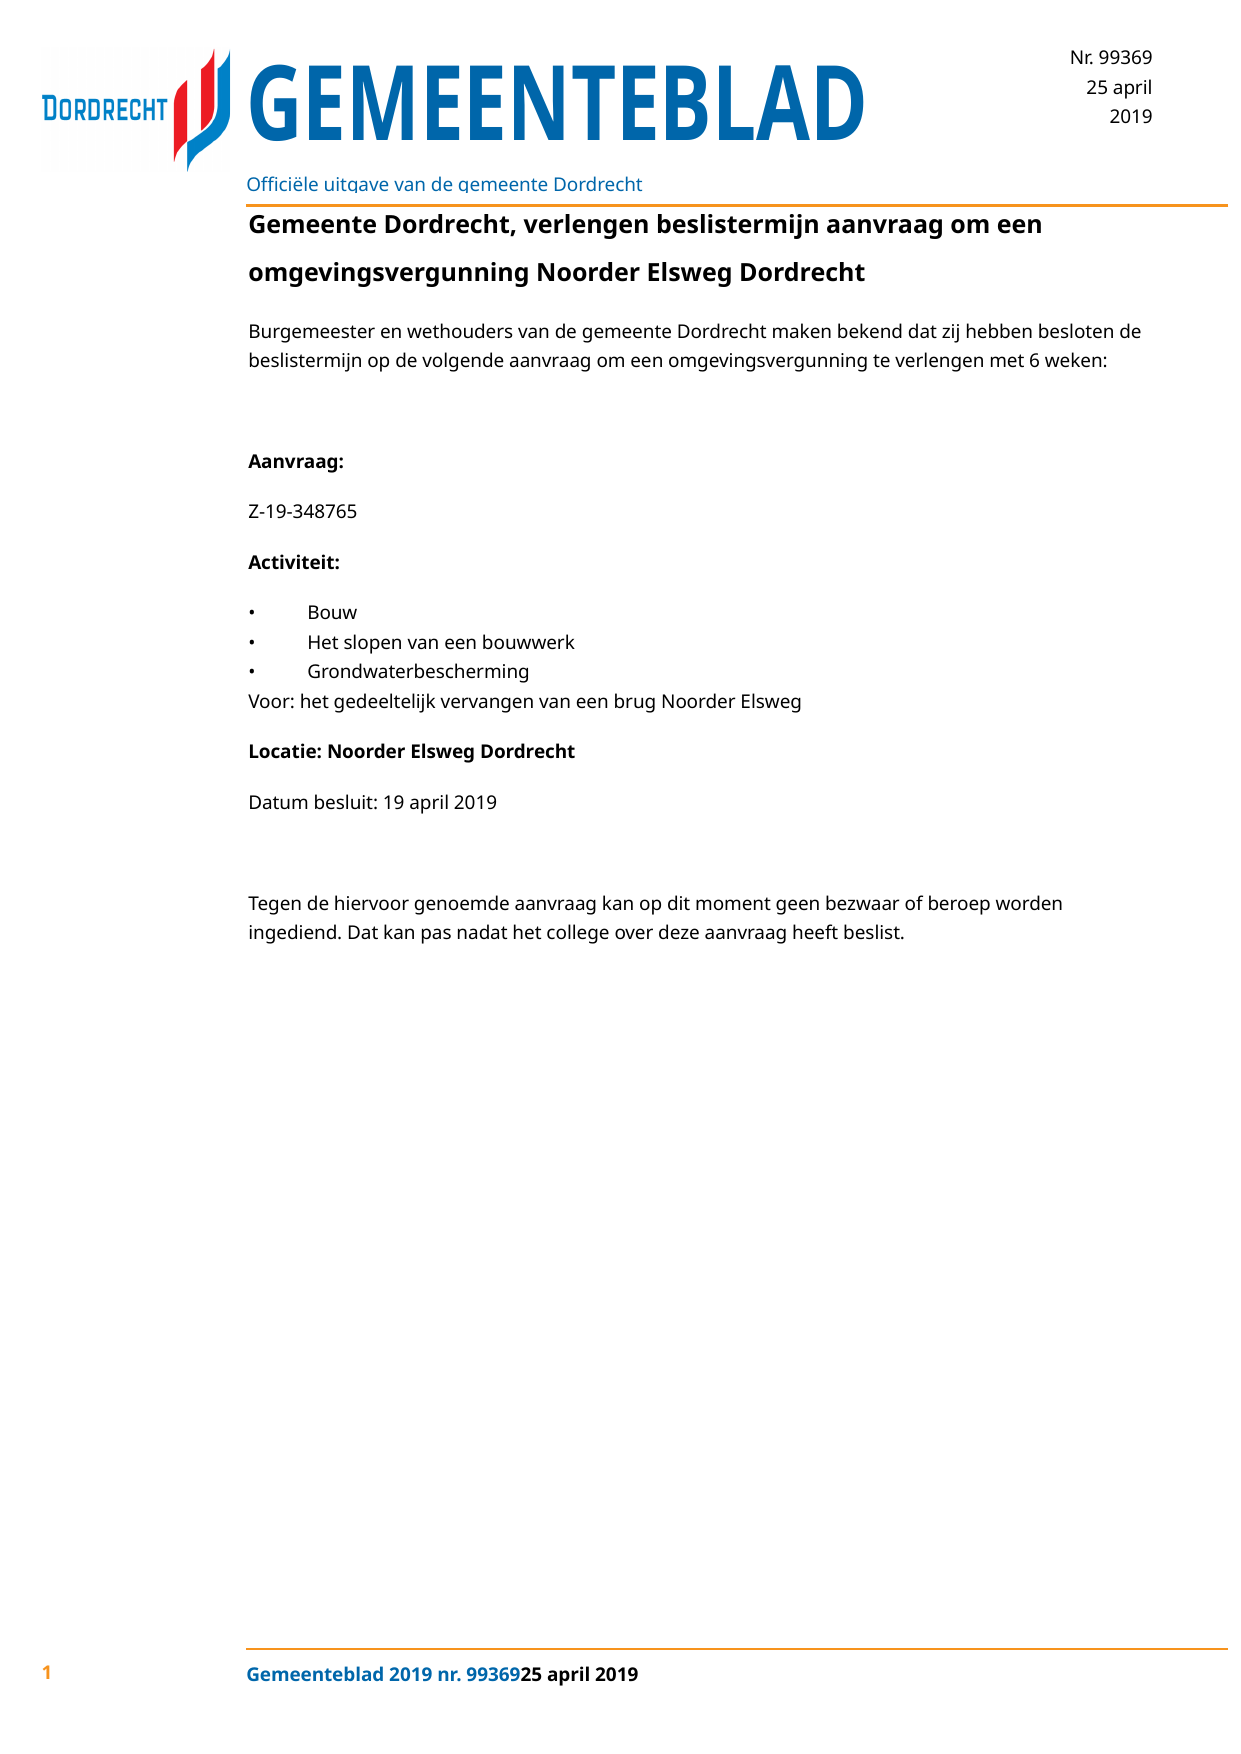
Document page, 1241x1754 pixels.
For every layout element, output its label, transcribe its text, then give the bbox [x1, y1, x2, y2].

text Gemeente Dordrecht, verlengen beslistermijn aanvraag om een omgevingsvergunning Noorder Elsweg Dordrecht [248, 207, 1152, 288]
text Tegen de hiervoor genoemde aanvraag kan op dit moment geen bezwaar of beroep worden ingediend. Dat kan pas nadat het college over deze aanvraag heeft beslist. [248, 890, 1152, 945]
list Bouw [248, 599, 1152, 625]
picture [41, 47, 231, 172]
text Activiteit: [248, 549, 1152, 575]
list Het slopen van een bouwwerk [248, 629, 1152, 655]
text Locatie: Noorder Elsweg Dordrecht [248, 739, 1152, 764]
text Z-19-348765 [248, 499, 1152, 524]
list Grondwaterbescherming [248, 659, 1152, 684]
text Aanvraag: [248, 448, 1152, 474]
text Voor: het gedeeltelijk vervangen van een brug Noorder Elsweg [248, 688, 1152, 714]
text Datum besluit: 19 april 2019 [248, 789, 1152, 815]
text Burgemeester en wethouders van de gemeente Dordrecht maken bekend dat zij hebben besloten de beslistermijn op de volgende aanvraag om een omgevingsvergunning te verlengen met 6 weken: [248, 318, 1152, 373]
